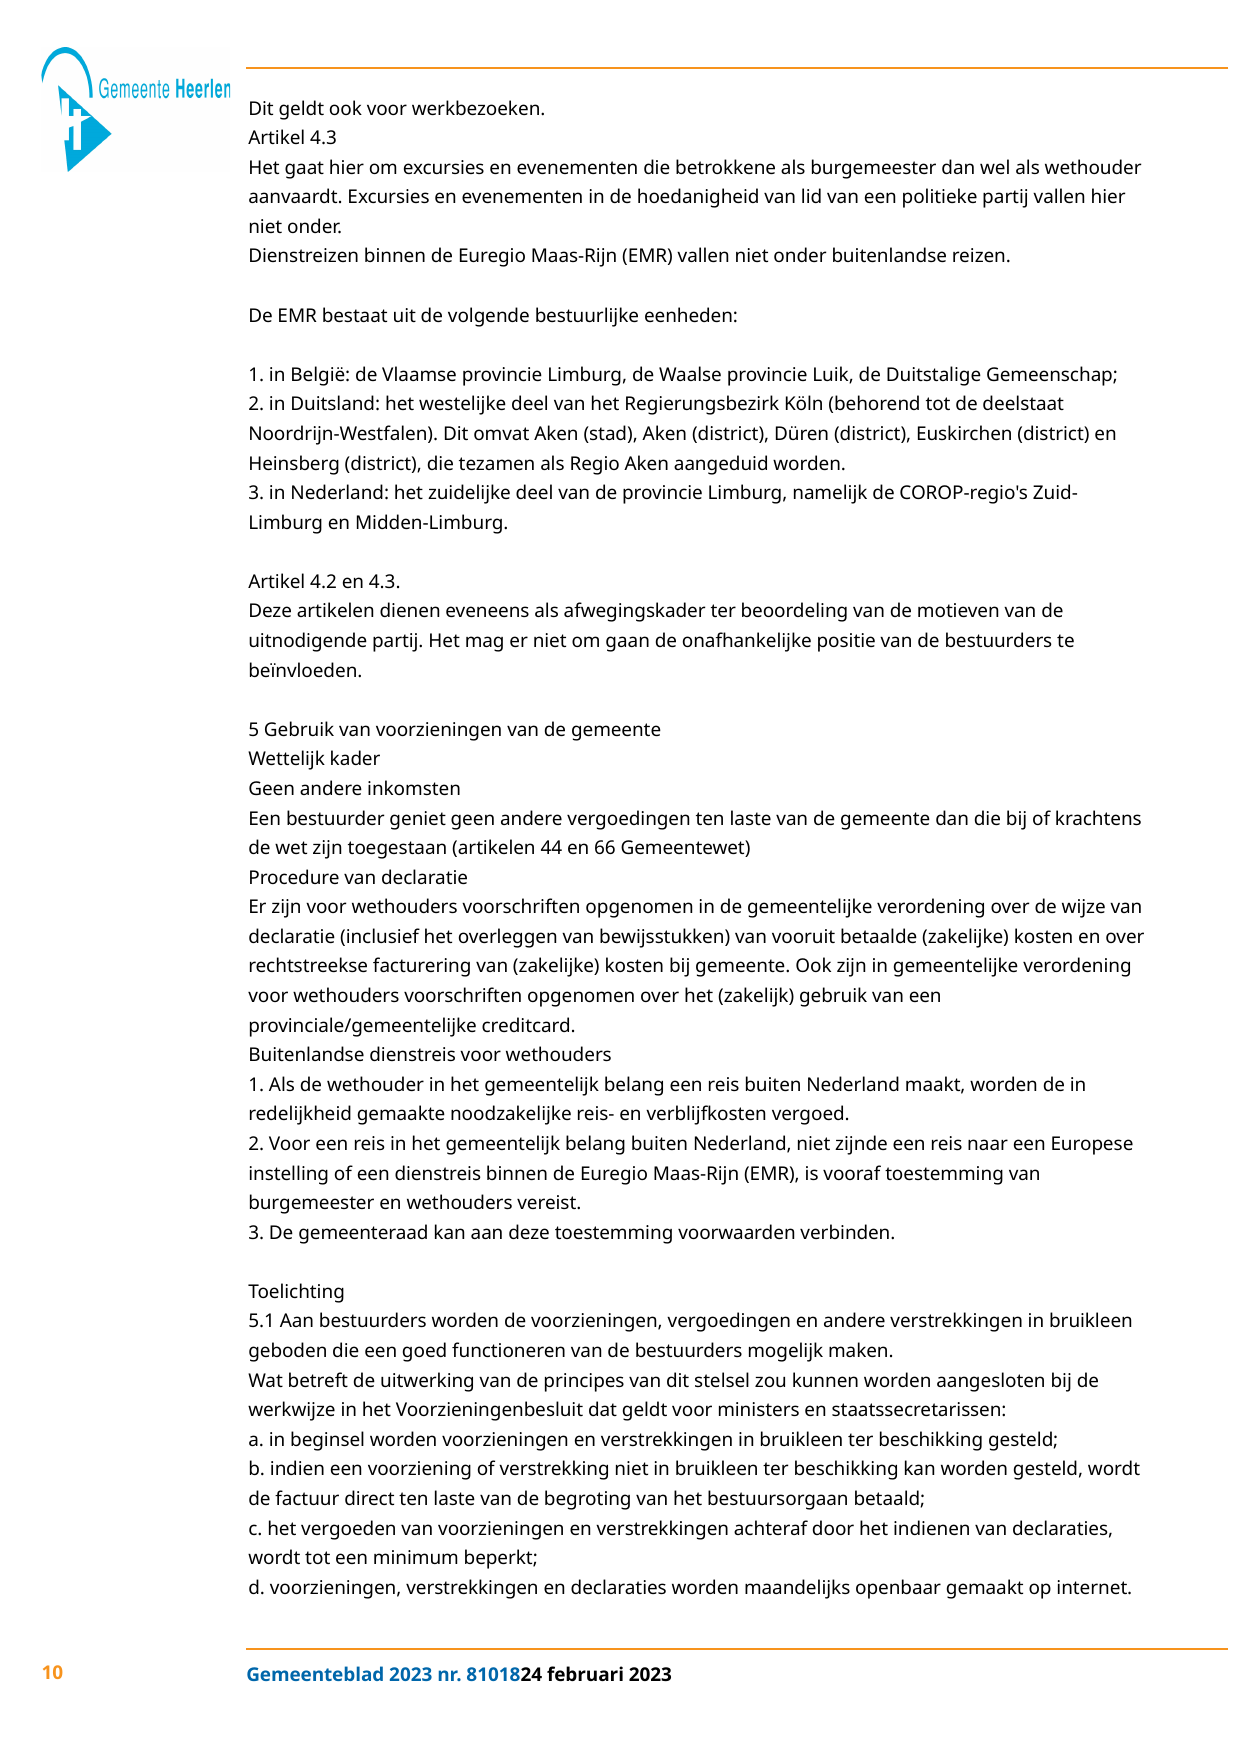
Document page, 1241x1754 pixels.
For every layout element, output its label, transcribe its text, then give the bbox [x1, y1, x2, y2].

text 1. Als de wethouder in het gemeentelijk belang een reis buiten Nederland maakt, worden de in redelijkheid gemaakte noodzakelijke reis- en verblijfkosten vergoed. [248, 1071, 1152, 1126]
text Wettelijk kader [248, 746, 1152, 771]
text Artikel 4.3 [248, 124, 1152, 150]
text a. in beginsel worden voorzieningen en verstrekkingen in bruikleen ter beschikking gesteld; [248, 1426, 1152, 1452]
text Dienstreizen binnen de Euregio Maas-Rijn (EMR) vallen niet onder buitenlandse reizen. [248, 243, 1152, 268]
text 2. in Duitsland: het westelijke deel van het Regierungsbezirk Köln (behorend tot de deelstaat Noordrijn-Westfalen). Dit omvat Aken (stad), Aken (district), Düren (district), Euskirchen (district) en Heinsberg (district), die tezamen als Regio Aken aangeduid worden. [248, 391, 1152, 476]
text De EMR bestaat uit de volgende bestuurlijke eenheden: [248, 302, 1152, 328]
text d. voorzieningen, verstrekkingen en declaraties worden maandelijks openbaar gemaakt op internet. [248, 1574, 1152, 1600]
picture [41, 47, 59, 70]
text Dit geldt ook voor werkbezoeken. [248, 95, 1152, 121]
text Wat betreft de uitwerking van de principes van dit stelsel zou kunnen worden aangesloten bij de werkwijze in het Voorzieningenbesluit dat geldt voor ministers en staatssecretarissen: [248, 1367, 1152, 1422]
text 2. Voor een reis in het gemeentelijk belang buiten Nederland, niet zijnde een reis naar een Europese instelling of een dienstreis binnen de Euregio Maas-Rijn (EMR), is vooraf toestemming van burgemeester en wethouders vereist. [248, 1130, 1152, 1215]
text b. indien een voorziening of verstrekking niet in bruikleen ter beschikking kan worden gesteld, wordt de factuur direct ten laste van de begroting van het bestuursorgaan betaald; [248, 1456, 1152, 1511]
text Procedure van declaratie [248, 864, 1152, 890]
text Er zijn voor wethouders voorschriften opgenomen in de gemeentelijke verordening over de wijze van declaratie (inclusief het overleggen van bewijsstukken) van vooruit betaalde (zakelijke) kosten en over rechtstreekse facturering van (zakelijke) kosten bij gemeente. Ook zijn in gemeentelijke verordening voor wethouders voorschriften opgenomen over het (zakelijk) gebruik van een provinciale/gemeentelijke creditcard. [248, 893, 1152, 1038]
text Buitenlandse dienstreis voor wethouders [248, 1041, 1152, 1067]
picture [41, 47, 231, 172]
text 3. in Nederland: het zuidelijke deel van de provincie Limburg, namelijk de COROP-regio's Zuid-Limburg en Midden-Limburg. [248, 479, 1152, 535]
text 3. De gemeenteraad kan aan deze toestemming voorwaarden verbinden. [248, 1219, 1152, 1245]
text c. het vergoeden van voorzieningen en verstrekkingen achteraf door het indienen van declaraties, wordt tot een minimum beperkt; [248, 1515, 1152, 1570]
text 5 Gebruik van voorzieningen van de gemeente [248, 716, 1152, 742]
text Een bestuurder geniet geen andere vergoedingen ten laste van de gemeente dan die bij of krachtens de wet zijn toegestaan (artikelen 44 en 66 Gemeentewet) [248, 805, 1152, 860]
text 1. in België: de Vlaamse provincie Limburg, de Waalse provincie Luik, de Duitstalige Gemeenschap; [248, 361, 1152, 387]
text Geen andere inkomsten [248, 775, 1152, 801]
text Het gaat hier om excursies en evenementen die betrokkene als burgemeester dan wel als wethouder aanvaardt. Excursies en evenementen in de hoedanigheid van lid van een politieke partij vallen hier niet onder. [248, 154, 1152, 239]
text Deze artikelen dienen eveneens als afwegingskader ter beoordeling van de motieven van de uitnodigende partij. Het mag er niet om gaan de onafhankelijke positie van de bestuurders te beïnvloeden. [248, 598, 1152, 683]
text Artikel 4.2 en 4.3. [248, 568, 1152, 594]
text 5.1 Aan bestuurders worden de voorzieningen, vergoedingen en andere verstrekkingen in bruikleen geboden die een goed functioneren van de bestuurders mogelijk maken. [248, 1308, 1152, 1363]
text Toelichting [248, 1278, 1152, 1304]
